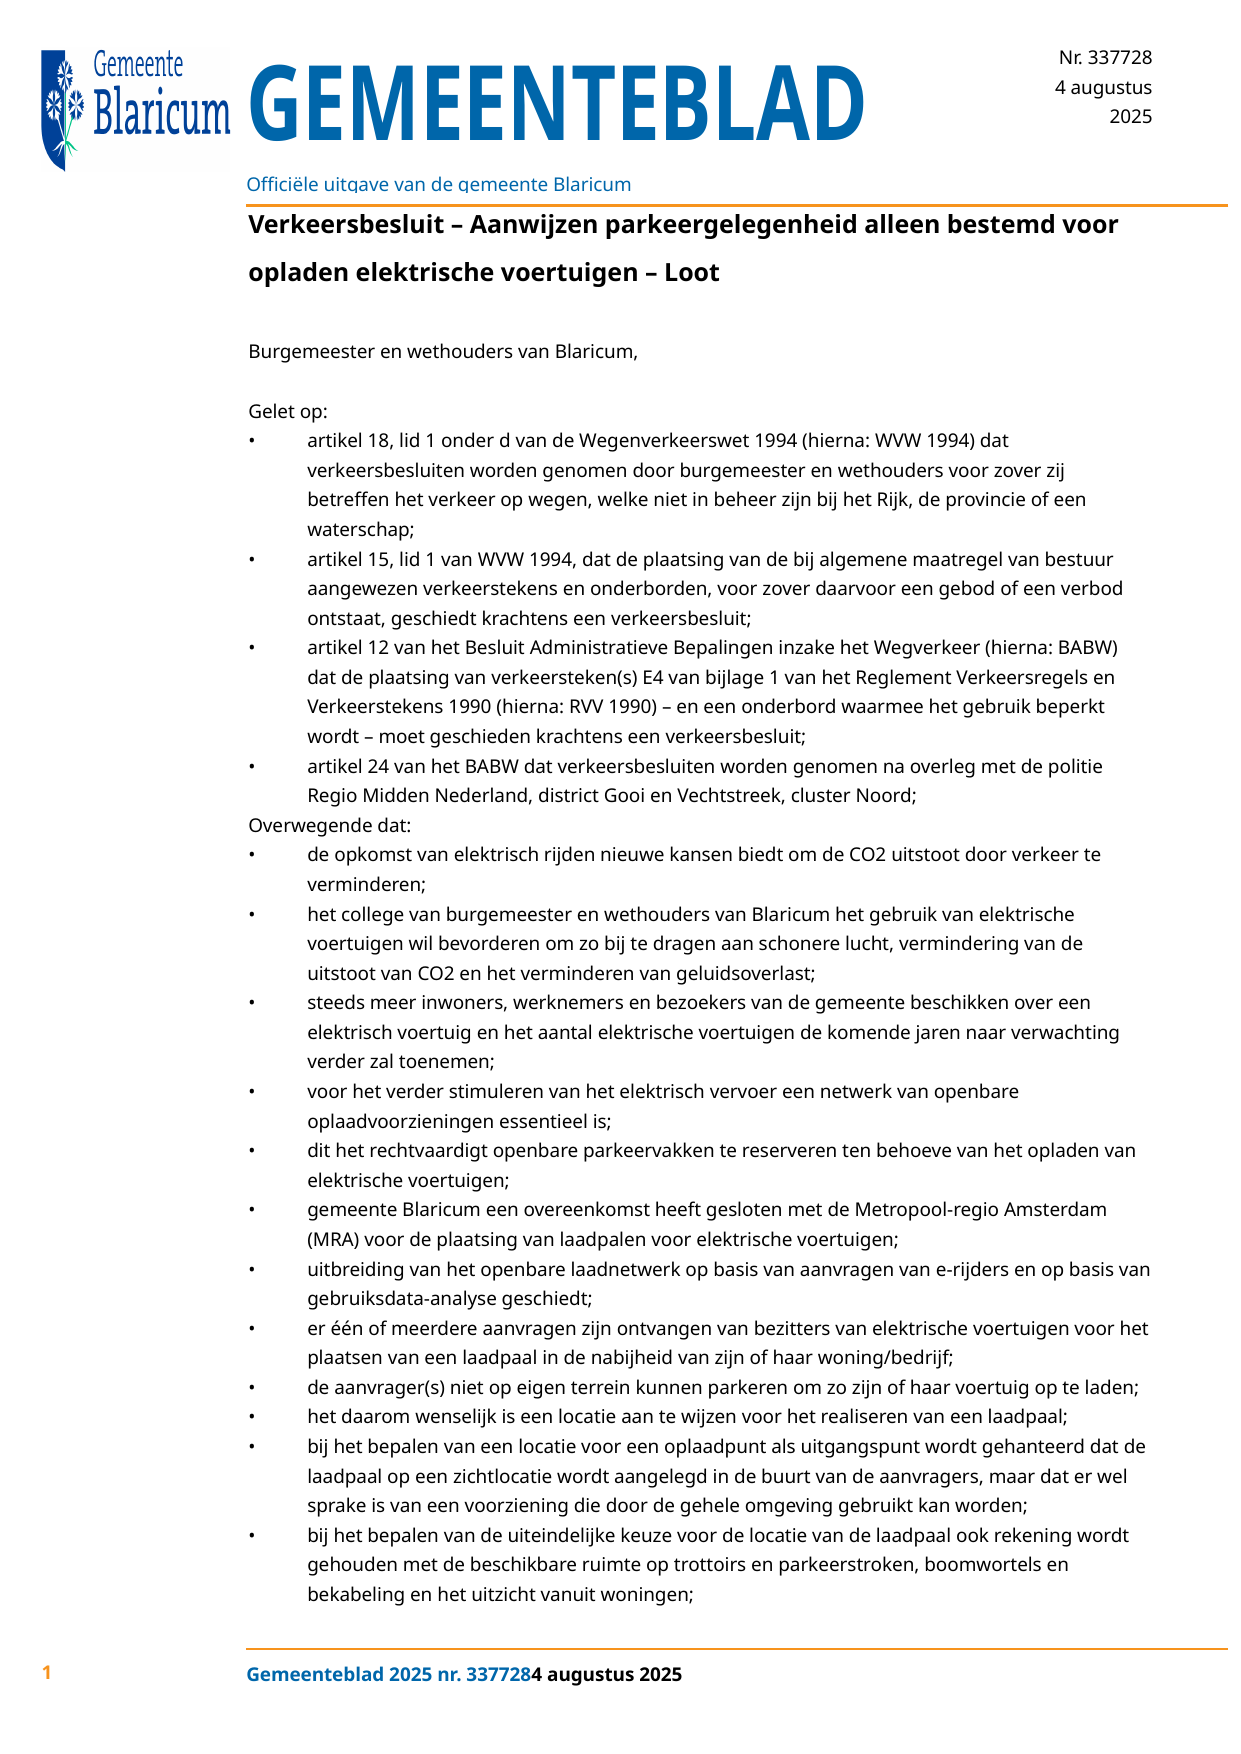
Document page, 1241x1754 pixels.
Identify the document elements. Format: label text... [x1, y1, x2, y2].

list er één of meerdere aanvragen zijn ontvangen van bezitters van elektrische voertuigen voor het plaatsen van een laadpaal in de nabijheid van zijn of haar woning/bedrijf; [248, 1315, 1152, 1370]
list voor het verder stimuleren van het elektrisch vervoer een netwerk van openbare oplaadvoorzieningen essentieel is; [248, 1078, 1152, 1133]
list steeds meer inwoners, werknemers en bezoekers van de gemeente beschikken over een elektrisch voertuig en het aantal elektrische voertuigen de komende jaren naar verwachting verder zal toenemen; [248, 989, 1152, 1074]
list artikel 18, lid 1 onder d van de Wegenverkeerswet 1994 (hierna: WVW 1994) dat verkeersbesluiten worden genomen door burgemeester en wethouders voor zover zij betreffen het verkeer op wegen, welke niet in beheer zijn bij het Rijk, de provincie of een waterschap; [248, 427, 1152, 542]
list bij het bepalen van een locatie voor een oplaadpunt als uitgangspunt wordt gehanteerd dat de laadpaal op een zichtlocatie wordt aangelegd in de buurt van de aanvragers, maar dat er wel sprake is van een voorziening die door de gehele omgeving gebruikt kan worden; [248, 1433, 1152, 1518]
text Burgemeester en wethouders van Blaricum, [248, 339, 1152, 364]
picture [41, 47, 231, 172]
list artikel 15, lid 1 van WVW 1994, dat de plaatsing van de bij algemene maatregel van bestuur aangewezen verkeerstekens en onderborden, voor zover daarvoor een gebod of een verbod ontstaat, geschiedt krachtens een verkeersbesluit; [248, 546, 1152, 631]
list het college van burgemeester en wethouders van Blaricum het gebruik van elektrische voertuigen wil bevorderen om zo bij te dragen aan schonere lucht, vermindering van de uitstoot van CO2 en het verminderen van geluidsoverlast; [248, 901, 1152, 986]
list de opkomst van elektrisch rijden nieuwe kansen biedt om de CO2 uitstoot door verkeer te verminderen; [248, 842, 1152, 897]
text Gelet op: [248, 398, 1152, 423]
list artikel 24 van het BABW dat verkeersbesluiten worden genomen na overleg met de politie Regio Midden Nederland, district Gooi en Vechtstreek, cluster Noord; [248, 753, 1152, 808]
list het daarom wenselijk is een locatie aan te wijzen voor het realiseren van een laadpaal; [248, 1404, 1152, 1429]
list uitbreiding van het openbare laadnetwerk op basis van aanvragen van e-rijders en op basis van gebruiksdata-analyse geschiedt; [248, 1256, 1152, 1311]
list gemeente Blaricum een overeenkomst heeft gesloten met de Metropool-regio Amsterdam (MRA) voor de plaatsing van laadpalen voor elektrische voertuigen; [248, 1197, 1152, 1252]
list bij het bepalen van de uiteindelijke keuze voor de locatie van de laadpaal ook rekening wordt gehouden met de beschikbare ruimte op trottoirs en parkeerstroken, boomwortels en bekabeling en het uitzicht vanuit woningen; [248, 1522, 1152, 1607]
text Overwegende dat: [248, 812, 1152, 838]
list dit het rechtvaardigt openbare parkeervakken te reserveren ten behoeve van het opladen van elektrische voertuigen; [248, 1137, 1152, 1193]
list artikel 12 van het Besluit Administratieve Bepalingen inzake het Wegverkeer (hierna: BABW) dat de plaatsing van verkeersteken(s) E4 van bijlage 1 van het Reglement Verkeersregels en Verkeerstekens 1990 (hierna: RVV 1990) – en een onderbord waarmee het gebruik beperkt wordt – moet geschieden krachtens een verkeersbesluit; [248, 634, 1152, 749]
text Verkeersbesluit – Aanwijzen parkeergelegenheid alleen bestemd voor opladen elektrische voertuigen – Loot [248, 207, 1152, 288]
list de aanvrager(s) niet op eigen terrein kunnen parkeren om zo zijn of haar voertuig op te laden; [248, 1374, 1152, 1400]
